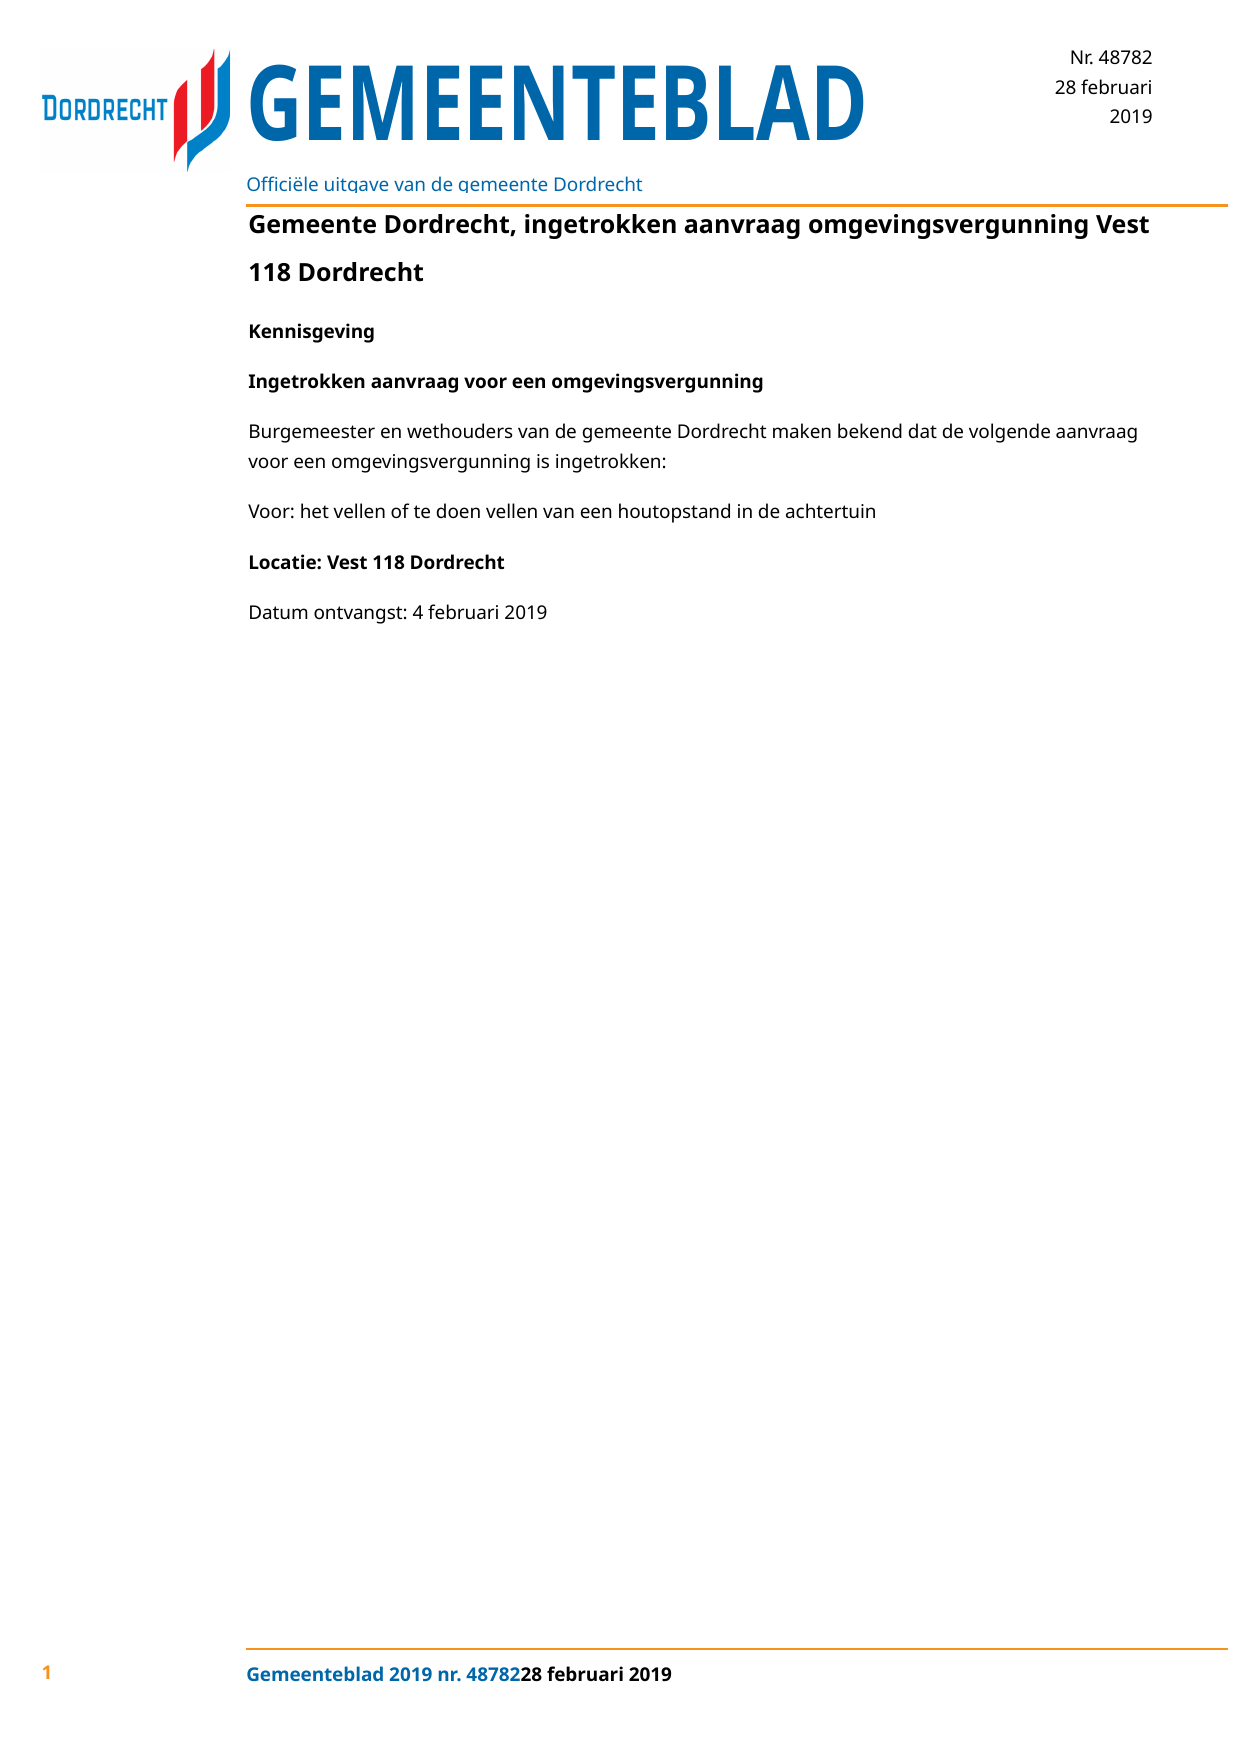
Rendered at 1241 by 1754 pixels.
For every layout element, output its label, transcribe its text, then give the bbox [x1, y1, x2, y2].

text Voor: het vellen of te doen vellen van een houtopstand in de achtertuin [248, 499, 1152, 524]
text Datum ontvangst: 4 februari 2019 [248, 599, 1152, 625]
text Burgemeester en wethouders van de gemeente Dordrecht maken bekend dat de volgende aanvraag voor een omgevingsvergunning is ingetrokken: [248, 419, 1152, 474]
text Ingetrokken aanvraag voor een omgevingsvergunning [248, 368, 1152, 394]
text Kennisgeving [248, 318, 1152, 344]
picture [41, 47, 231, 172]
text Locatie: Vest 118 Dordrecht [248, 549, 1152, 575]
text Gemeente Dordrecht, ingetrokken aanvraag omgevingsvergunning Vest 118 Dordrecht [248, 207, 1152, 288]
